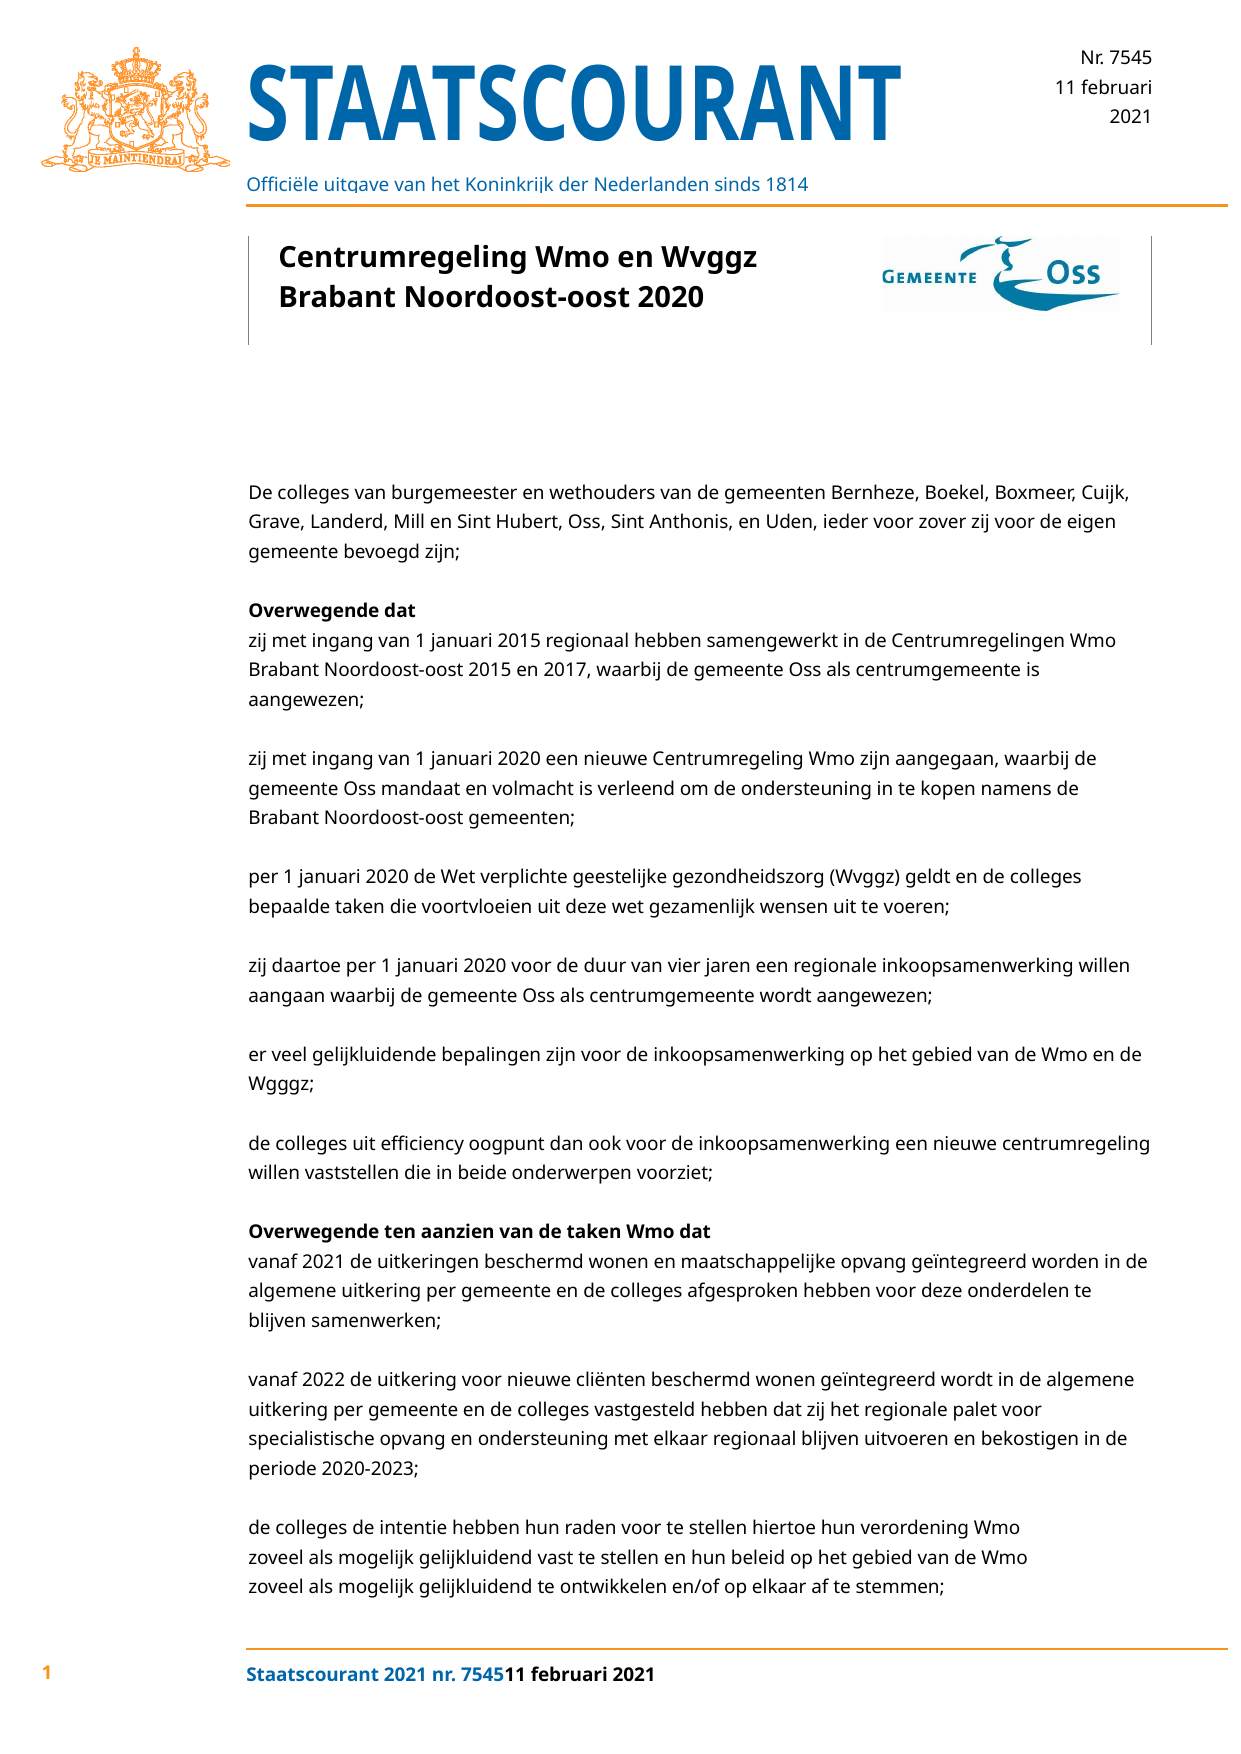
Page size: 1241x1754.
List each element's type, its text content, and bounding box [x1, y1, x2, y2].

text zoveel als mogelijk gelijkluidend te ontwikkelen en/of op elkaar af te stemmen; [248, 1573, 1152, 1599]
table_header [850, 236, 1151, 345]
text vanaf 2021 de uitkeringen beschermd wonen en maatschappelijke opvang geïntegreerd worden in de algemene uitkering per gemeente en de colleges afgesproken hebben voor deze onderdelen te blijven samenwerken; [248, 1248, 1152, 1333]
text zoveel als mogelijk gelijkluidend vast te stellen en hun beleid op het gebied van de Wmo [248, 1544, 1152, 1569]
picture [882, 236, 1119, 311]
text zij met ingang van 1 januari 2015 regionaal hebben samengewerkt in de Centrumregelingen Wmo Brabant Noordoost-oost 2015 en 2017, waarbij de gemeente Oss als centrumgemeente is aangewezen; [248, 627, 1152, 712]
text De colleges van burgemeester en wethouders van de gemeenten Bernheze, Boekel, Boxmeer, Cuijk, Grave, Landerd, Mill en Sint Hubert, Oss, Sint Anthonis, en Uden, ieder voor zover zij voor de eigen gemeente bevoegd zijn; [248, 479, 1152, 564]
text Overwegende ten aanzien van de taken Wmo dat [248, 1218, 1152, 1244]
table_header Centrumregeling Wmo en Wvggz Brabant Noordoost-oost 2020 [249, 236, 850, 345]
text Overwegende dat [248, 597, 1152, 623]
text de colleges de intentie hebben hun raden voor te stellen hiertoe hun verordening Wmo [248, 1514, 1152, 1540]
text de colleges uit efficiency oogpunt dan ook voor de inkoopsamenwerking een nieuwe centrumregeling willen vaststellen die in beide onderwerpen voorziet; [248, 1130, 1152, 1185]
text per 1 januari 2020 de Wet verplichte geestelijke gezondheidszorg (Wvggz) geldt en de colleges bepaalde taken die voortvloeien uit deze wet gezamenlijk wensen uit te voeren; [248, 863, 1152, 919]
text er veel gelijkluidende bepalingen zijn voor de inkoopsamenwerking op het gebied van de Wmo en de Wgggz; [248, 1041, 1152, 1096]
picture [41, 47, 231, 172]
text zij met ingang van 1 januari 2020 een nieuwe Centrumregeling Wmo zijn aangegaan, waarbij de gemeente Oss mandaat en volmacht is verleend om de ondersteuning in te kopen namens de Brabant Noordoost-oost gemeenten; [248, 745, 1152, 830]
text zij daartoe per 1 januari 2020 voor de duur van vier jaren een regionale inkoopsamenwerking willen aangaan waarbij de gemeente Oss als centrumgemeente wordt aangewezen; [248, 952, 1152, 1007]
text vanaf 2022 de uitkering voor nieuwe cliënten beschermd wonen geïntegreerd wordt in de algemene uitkering per gemeente en de colleges vastgesteld hebben dat zij het regionale palet voor specialistische opvang en ondersteuning met elkaar regionaal blijven uitvoeren en bekostigen in de periode 2020-2023; [248, 1366, 1152, 1481]
